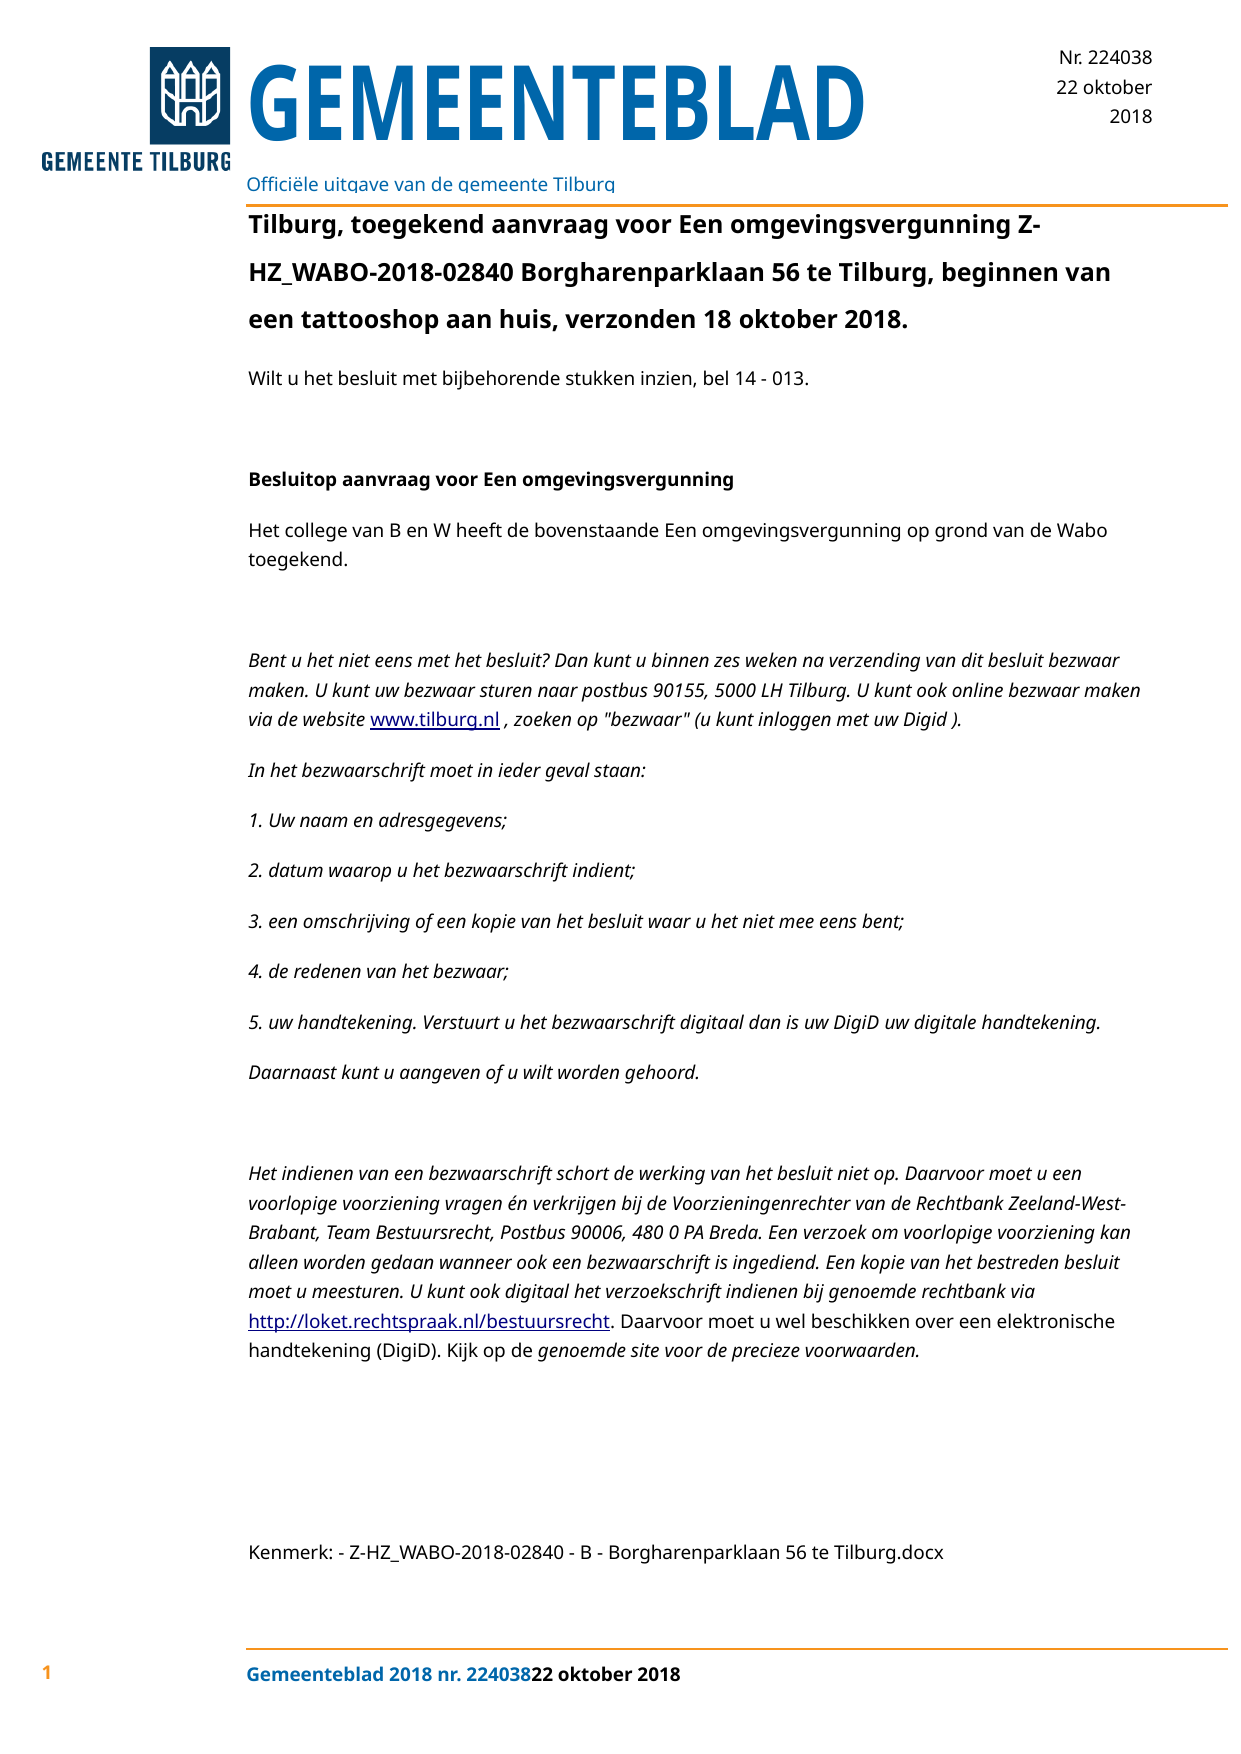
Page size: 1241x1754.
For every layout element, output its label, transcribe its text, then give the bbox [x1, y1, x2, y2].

text Het college van B en W heeft de bovenstaande Een omgevingsvergunning op grond van de Wabo toegekend. [248, 517, 1152, 572]
picture [41, 47, 231, 172]
text 2. datum waarop u het bezwaarschrift indient; [248, 858, 1152, 883]
text Tilburg, toegekend aanvraag voor Een omgevingsvergunning Z-HZ_WABO-2018-02840 Borgharenparklaan 56 te Tilburg, beginnen van een tattooshop aan huis, verzonden 18 oktober 2018. [248, 207, 1152, 336]
text Wilt u het besluit met bijbehorende stukken inzien, bel 14 - 013. [248, 366, 1152, 391]
text 1. Uw naam en adresgegevens; [248, 807, 1152, 833]
text In het bezwaarschrift moet in ieder geval staan: [248, 757, 1152, 782]
text 5. uw handtekening. Verstuurt u het bezwaarschrift digitaal dan is uw DigiD uw digitale handtekening. [248, 1009, 1152, 1034]
text Daarnaast kunt u aangeven of u wilt worden gehoord. [248, 1059, 1152, 1085]
text Het indienen van een bezwaarschrift schort de werking van het besluit niet op. Daarvoor moet u een voorlopige voorziening vragen én verkrijgen bij de Voorzieningenrechter van de Rechtbank Zeeland-West-Brabant, Team Bestuursrecht, Postbus 90006, 480 0 PA Breda. Een verzoek om voorlopige voorziening kan alleen worden gedaan wanneer ook een bezwaarschrift is ingediend. Een kopie van het bestreden besluit moet u meesturen. U kunt ook digitaal het verzoekschrift indienen bij genoemde rechtbank via http://loket.rechtspraak.nl/bestuursrecht. Daarvoor moet u wel beschikken over een elektronische handtekening (DigiD). Kijk op de genoemde site voor de precieze voorwaarden. [248, 1160, 1152, 1363]
text Besluitop aanvraag voor Een omgevingsvergunning [248, 466, 1152, 492]
text Bent u het niet eens met het besluit? Dan kunt u binnen zes weken na verzending van dit besluit bezwaar maken. U kunt uw bezwaar sturen naar postbus 90155, 5000 LH Tilburg. U kunt ook online bezwaar maken via de website www.tilburg.nl , zoeken op "bezwaar" (u kunt inloggen met uw Digid ). [248, 647, 1152, 732]
text Kenmerk: - Z-HZ_WABO-2018-02840 - B - Borgharenparklaan 56 te Tilburg.docx [248, 1539, 1152, 1565]
text 3. een omschrijving of een kopie van het besluit waar u het niet mee eens bent; [248, 908, 1152, 934]
text 4. de redenen van het bezwaar; [248, 958, 1152, 984]
